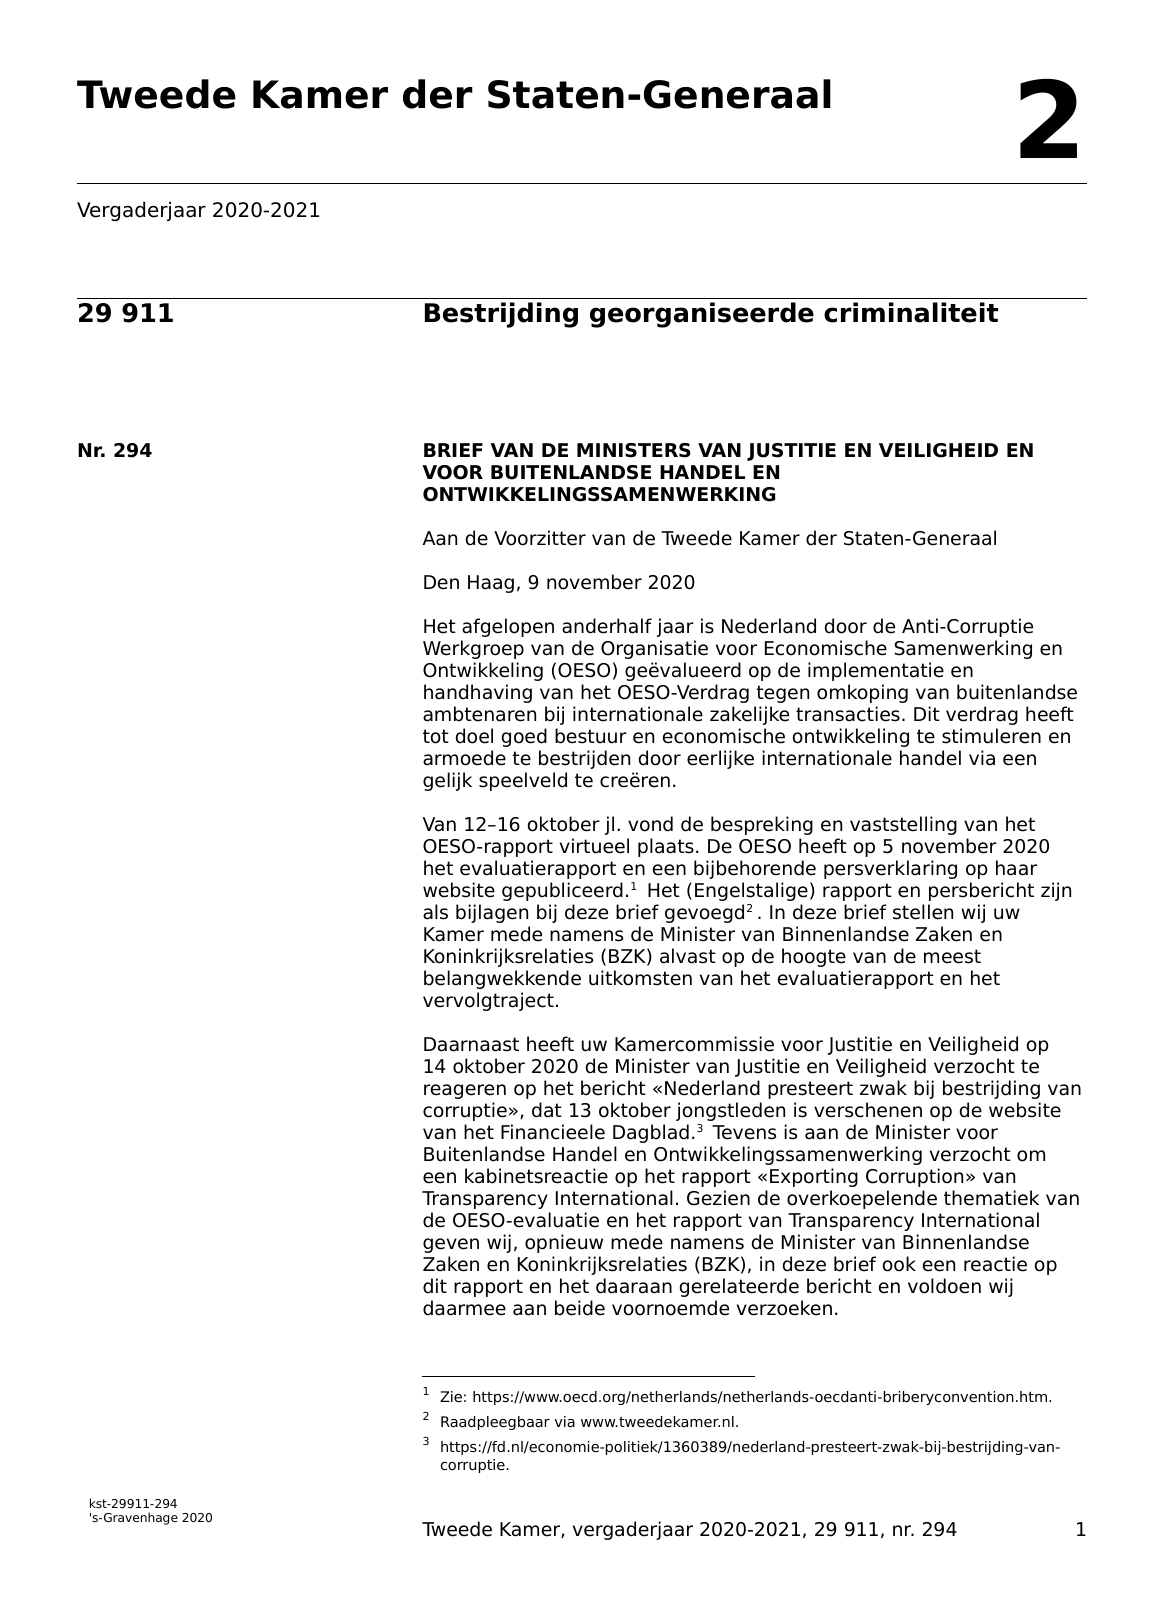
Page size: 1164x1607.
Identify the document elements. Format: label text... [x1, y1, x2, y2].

text Zie: https://www.oecd.org/netherlands/netherlands-oecdanti-briberyconvention.htm. [422, 1385, 1087, 1407]
text kst-29911-294 [88, 1497, 323, 1511]
subtitle 29 911 Bestrijding georganiseerde criminaliteit [77, 299, 1087, 329]
table_header Tweede Kamer der Staten-Generaal [77, 59, 886, 183]
text Aan de Voorzitter van de Tweede Kamer der Staten-Generaal [422, 528, 1087, 550]
text Het afgelopen anderhalf jaar is Nederland door de Anti-Corruptie Werkgroep van de Organisatie voor Economische Samenwerking en Ontwikkeling (OESO) geëvalueerd op de implementatie en handhaving van het OESO-Verdrag tegen omkoping van buitenlandse ambtenaren bij internationale zakelijke transacties. Dit verdrag heeft tot doel goed bestuur en economische ontwikkeling te stimuleren en armoede te bestrijden door eerlijke internationale handel via een gelijk speelveld te creëren. [422, 616, 1087, 792]
table_cell Vergaderjaar 2020-2021 [77, 184, 1087, 298]
text Van 12–16 oktober jl. vond de bespreking en vaststelling van het OESO-rapport virtueel plaats. De OESO heeft op 5 november 2020 het evaluatierapport en een bijbehorende persverklaring op haar website gepubliceerd. Het (Engelstalige) rapport en persbericht zijn als bijlagen bij deze brief gevoegd. In deze brief stellen wij uw Kamer mede namens de Minister van Binnenlandse Zaken en Koninkrijksrelaties (BZK) alvast op de hoogte van de meest belangwekkende uitkomsten van het evaluatierapport en het vervolgtraject. [422, 814, 1087, 1012]
text Raadpleegbaar via www.tweedekamer.nl. [422, 1410, 1087, 1432]
text Daarnaast heeft uw Kamercommissie voor Justitie en Veiligheid op 14 oktober 2020 de Minister van Justitie en Veiligheid verzocht te reageren op het bericht «Nederland presteert zwak bij bestrijding van corruptie», dat 13 oktober jongstleden is verschenen op de website van het Financieele Dagblad. Tevens is aan de Minister voor Buitenlandse Handel en Ontwikkelingssamenwerking verzocht om een kabinetsreactie op het rapport «Exporting Corruption» van Transparency International. Gezien de overkoepelende thematiek van de OESO-evaluatie en het rapport van Transparency International geven wij, opnieuw mede namens de Minister van Binnenlandse Zaken en Koninkrijksrelaties (BZK), in deze brief ook een reactie op dit rapport en het daaraan gerelateerde bericht en voldoen wij daarmee aan beide voornoemde verzoeken. [422, 1034, 1087, 1320]
text 's-Gravenhage 2020 [88, 1511, 323, 1525]
text https://fd.nl/economie-politiek/1360389/nederland-presteert-zwak-bij-bestrijding-van-corruptie. [422, 1435, 1087, 1474]
text Den Haag, 9 november 2020 [422, 572, 1087, 594]
subtitle Nr. 294 BRIEF VAN DE MINISTERS VAN JUSTITIE EN VEILIGHEID EN VOOR BUITENLANDSE HANDEL EN ONTWIKKELINGSSAMENWERKING [77, 440, 1087, 506]
table_header 2 [886, 59, 1087, 183]
